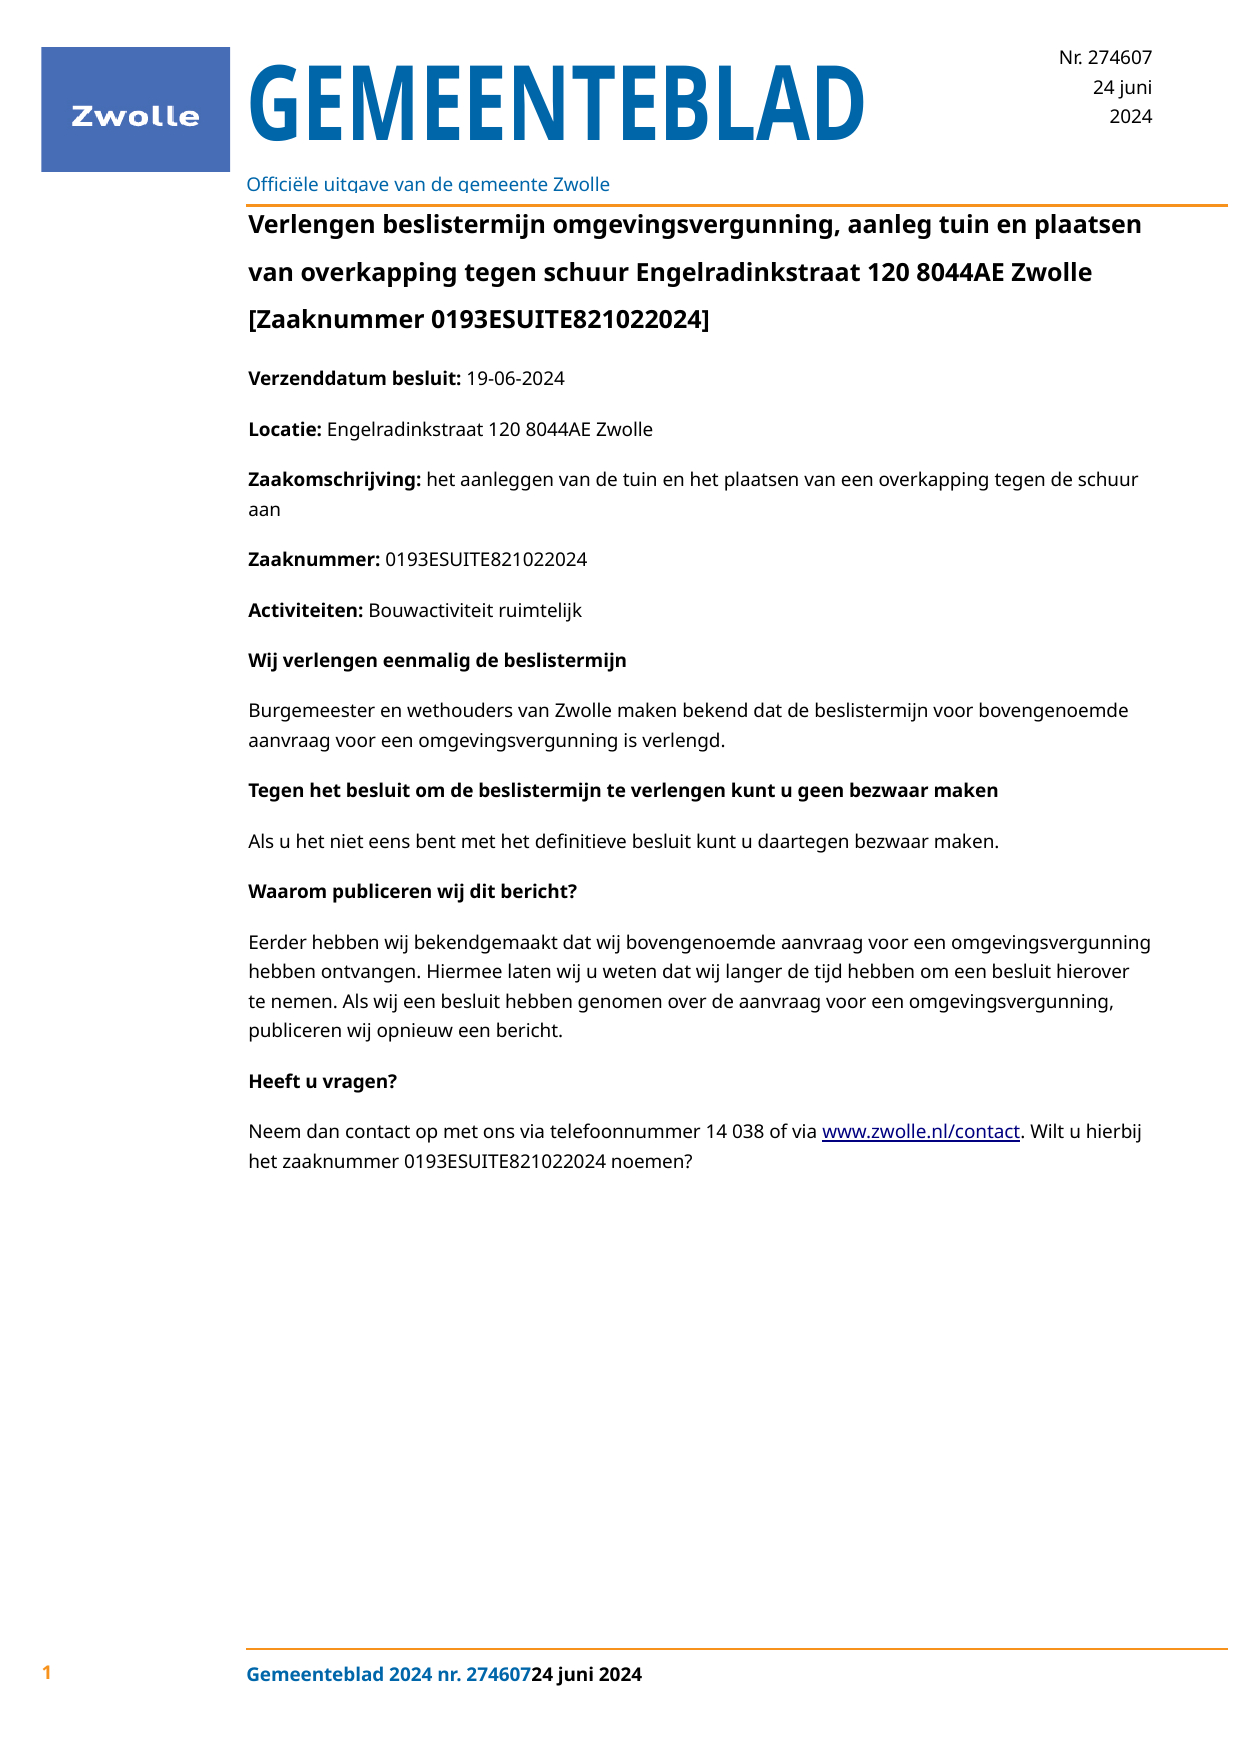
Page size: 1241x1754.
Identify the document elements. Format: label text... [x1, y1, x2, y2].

text Neem dan contact op met ons via telefoonnummer 14 038 of via www.zwolle.nl/contact. Wilt u hierbij het zaaknummer 0193ESUITE821022024 noemen? [248, 1118, 1152, 1174]
text Als u het niet eens bent met het definitieve besluit kunt u daartegen bezwaar maken. [248, 828, 1152, 854]
text Tegen het besluit om de beslistermijn te verlengen kunt u geen bezwaar maken [248, 778, 1152, 803]
text Burgemeester en wethouders van Zwolle maken bekend dat de beslistermijn voor bovengenoemde aanvraag voor een omgevingsvergunning is verlengd. [248, 698, 1152, 753]
text Waarom publiceren wij dit bericht? [248, 878, 1152, 904]
text Verzenddatum besluit: 19-06-2024 [248, 366, 1152, 391]
text Zaakomschrijving: het aanleggen van de tuin en het plaatsen van een overkapping tegen de schuur aan [248, 466, 1152, 522]
text Locatie: Engelradinkstraat 120 8044AE Zwolle [248, 416, 1152, 442]
text Verlengen beslistermijn omgevingsvergunning, aanleg tuin en plaatsen van overkapping tegen schuur Engelradinkstraat 120 8044AE Zwolle [Zaaknummer 0193ESUITE821022024] [248, 207, 1152, 336]
text Zaaknummer: 0193ESUITE821022024 [248, 546, 1152, 572]
text Wij verlengen eenmalig de beslistermijn [248, 647, 1152, 673]
text Eerder hebben wij bekendgemaakt dat wij bovengenoemde aanvraag voor een omgevingsvergunning hebben ontvangen. Hiermee laten wij u weten dat wij langer de tijd hebben om een besluit hierover te nemen. Als wij een besluit hebben genomen over de aanvraag voor een omgevingsvergunning, publiceren wij opnieuw een bericht. [248, 929, 1152, 1043]
picture [41, 47, 231, 172]
text Heeft u vragen? [248, 1068, 1152, 1094]
text Activiteiten: Bouwactiviteit ruimtelijk [248, 597, 1152, 622]
